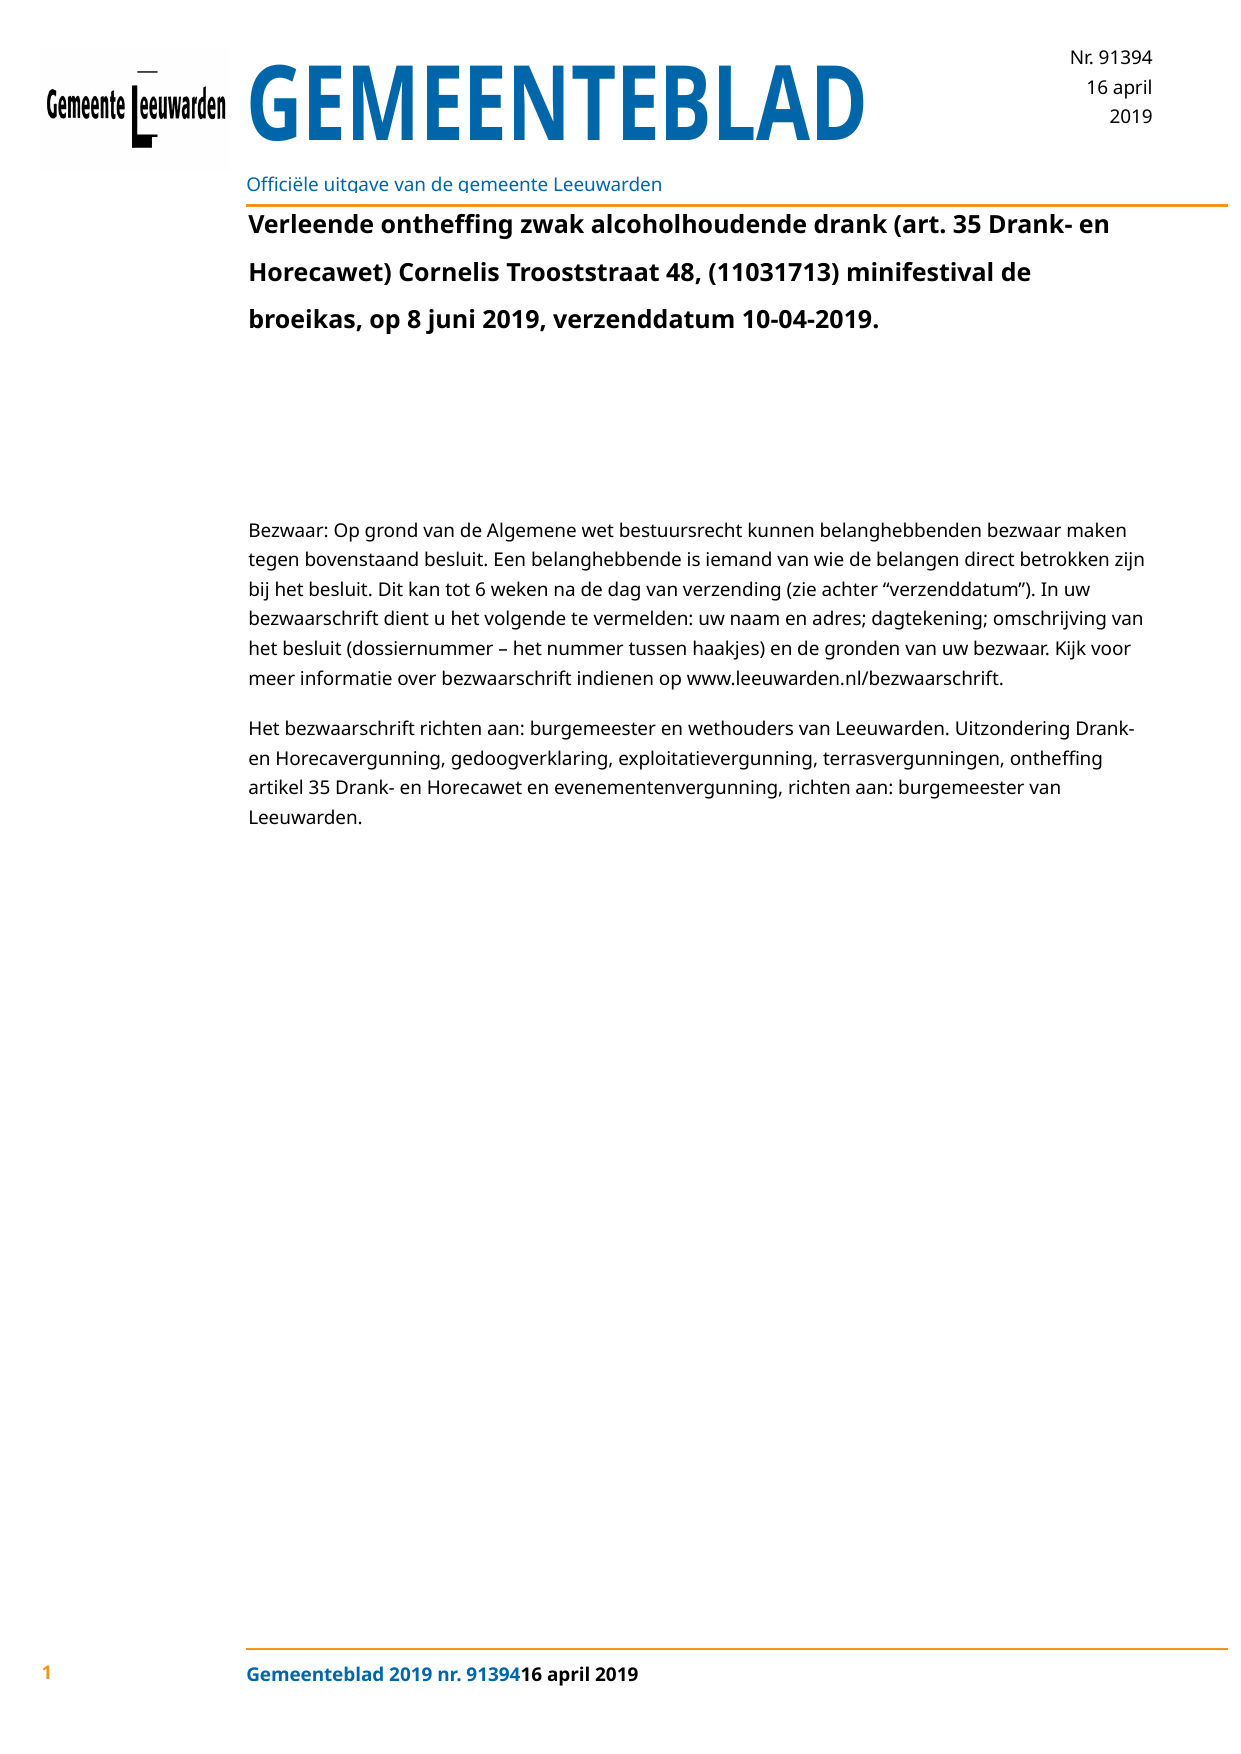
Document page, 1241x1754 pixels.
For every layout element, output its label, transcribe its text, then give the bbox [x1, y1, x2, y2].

text Verleende ontheffing zwak alcoholhoudende drank (art. 35 Drank- en Horecawet) Cornelis Trooststraat 48, (11031713) minifestival de broeikas, op 8 juni 2019, verzenddatum 10-04-2019. [248, 207, 1152, 336]
picture [41, 47, 231, 172]
text Bezwaar: Op grond van de Algemene wet bestuursrecht kunnen belanghebbenden bezwaar maken tegen bovenstaand besluit. Een belanghebbende is iemand van wie de belangen direct betrokken zijn bij het besluit. Dit kan tot 6 weken na de dag van verzending (zie achter “verzenddatum”). In uw bezwaarschrift dient u het volgende te vermelden: uw naam en adres; dagtekening; omschrijving van het besluit (dossiernummer – het nummer tussen haakjes) en de gronden van uw bezwaar. Kijk voor meer informatie over bezwaarschrift indienen op www.leeuwarden.nl/bezwaarschrift. [248, 517, 1152, 690]
text Het bezwaarschrift richten aan: burgemeester en wethouders van Leeuwarden. Uitzondering Drank- en Horecavergunning, gedoogverklaring, exploitatievergunning, terrasvergunningen, ontheffing artikel 35 Drank- en Horecawet en evenementenvergunning, richten aan: burgemeester van Leeuwarden. [248, 715, 1152, 829]
